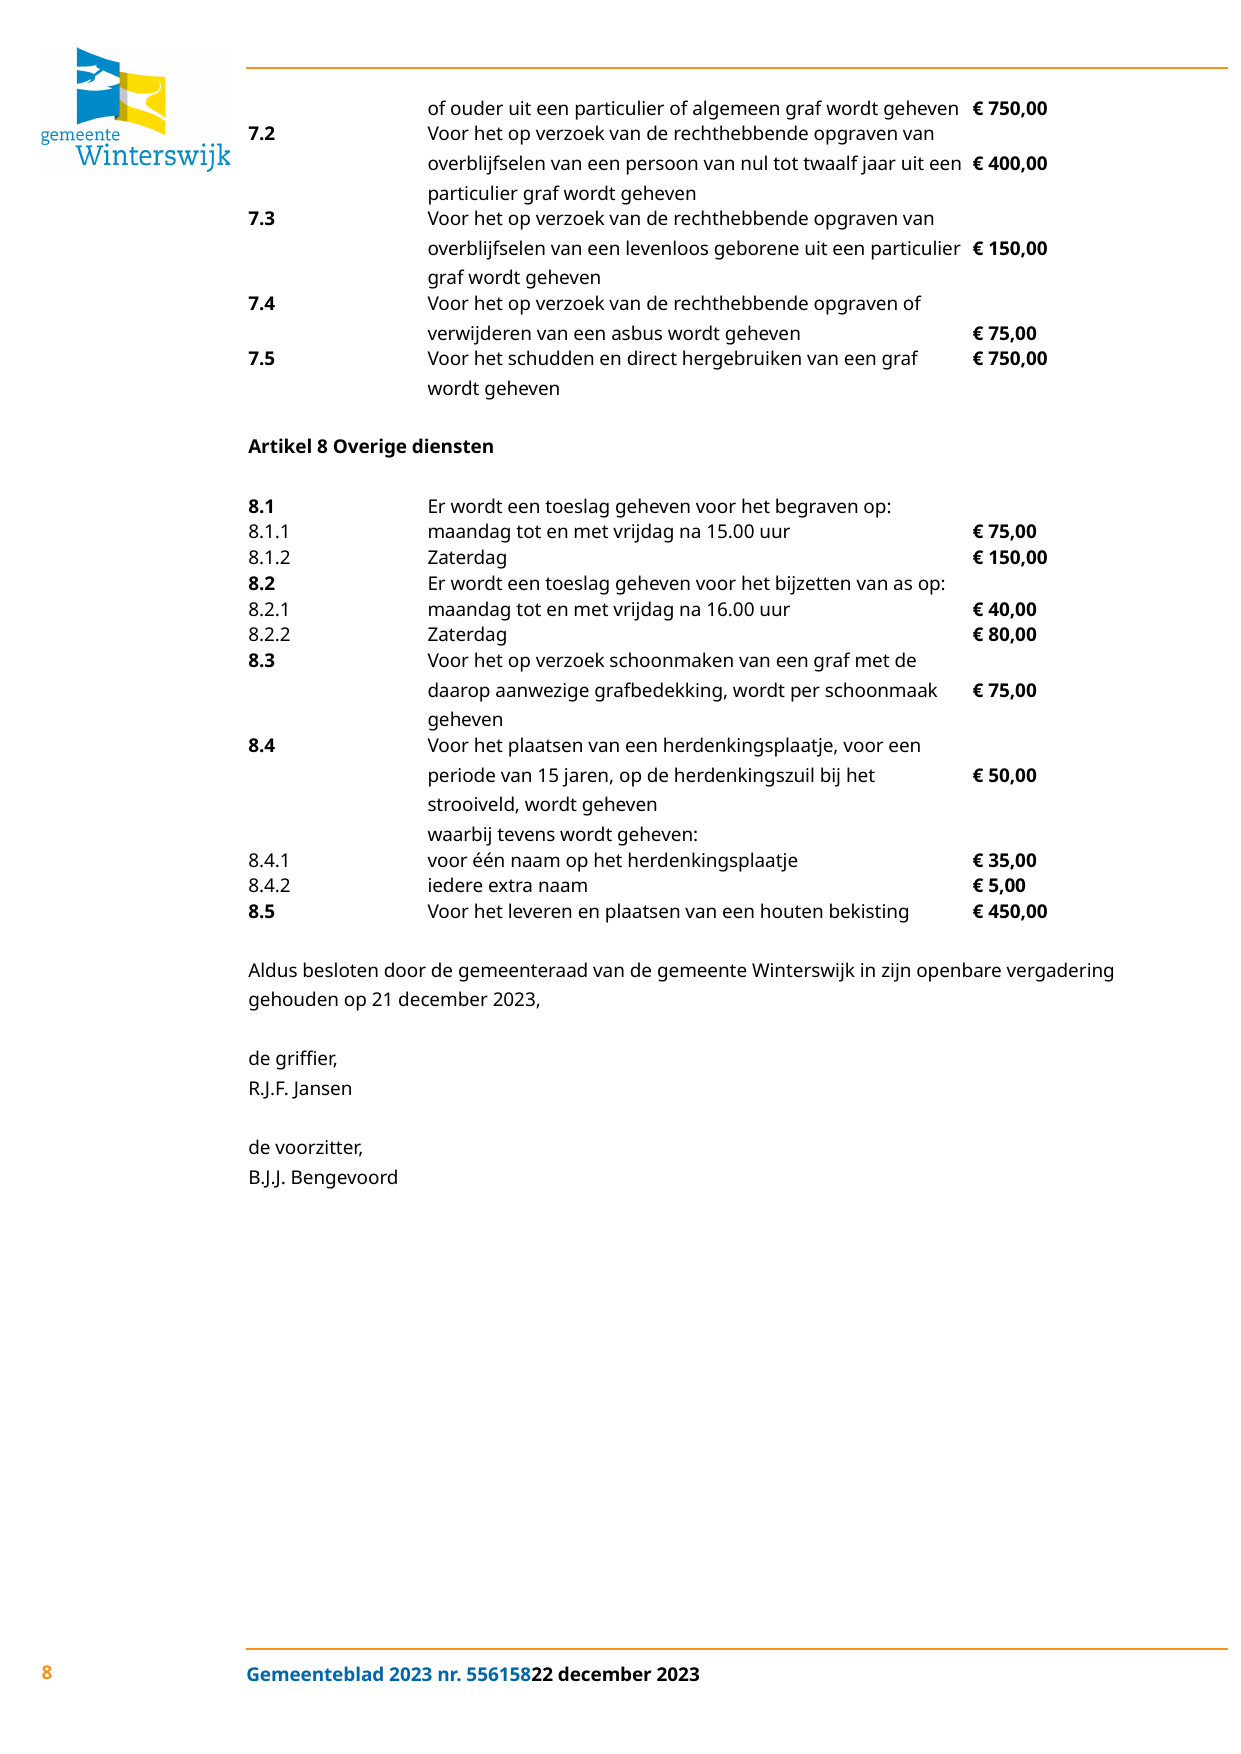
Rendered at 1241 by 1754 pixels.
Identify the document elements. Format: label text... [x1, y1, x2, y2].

table_cell € 400,00 [973, 121, 1152, 205]
table_cell € 75,00 [973, 648, 1152, 732]
table_cell € 75,00 [973, 290, 1152, 346]
table_cell 7.2 [248, 121, 427, 205]
table_cell 8.4.1 [248, 847, 427, 872]
table_cell Voor het op verzoek schoonmaken van een graf met de daarop aanwezige grafbedekking, wordt per schoonmaak geheven [427, 648, 972, 732]
table_cell iedere extra naam [427, 873, 972, 898]
text de griffier, [248, 1046, 1152, 1071]
table_cell 8.4 [248, 732, 427, 847]
table_cell € 450,00 [973, 898, 1152, 924]
table_cell Voor het leveren en plaatsen van een houten bekisting [427, 898, 972, 924]
table_header Er wordt een toeslag geheven voor het begraven op: [427, 493, 972, 519]
table_cell Voor het schudden en direct hergebruiken van een graf wordt geheven [427, 346, 972, 401]
table_cell € 150,00 [973, 205, 1152, 290]
table_cell 8.2.1 [248, 596, 427, 622]
table_cell 8.3 [248, 648, 427, 732]
table_cell 8.2.2 [248, 622, 427, 647]
table_cell 8.5 [248, 898, 427, 924]
table_cell Zaterdag [427, 545, 972, 570]
text de voorzitter, [248, 1134, 1152, 1160]
table_cell 7.4 [248, 290, 427, 346]
table_cell voor één naam op het herdenkingsplaatje [427, 847, 972, 872]
table_cell 8.4.2 [248, 873, 427, 898]
table_cell € 50,00 [973, 732, 1152, 847]
table_cell € 750,00 [973, 346, 1152, 401]
table_cell Voor het plaatsen van een herdenkingsplaatje, voor een periode van 15 jaren, op de herdenkingszuil bij het strooiveld, wordt geheven waarbij tevens wordt geheven: [427, 732, 972, 847]
table_cell 8.1.2 [248, 545, 427, 570]
table_cell € 75,00 [973, 519, 1152, 544]
table_header 8.1 [248, 493, 427, 519]
table_cell € 40,00 [973, 596, 1152, 622]
table_cell Er wordt een toeslag geheven voor het bijzetten van as op: [427, 570, 972, 596]
table_header [973, 493, 1152, 519]
table_header of ouder uit een particulier of algemeen graf wordt geheven [427, 95, 972, 121]
table_cell [973, 570, 1152, 596]
table_cell € 35,00 [973, 847, 1152, 872]
table_cell € 5,00 [973, 873, 1152, 898]
table_cell 7.3 [248, 205, 427, 290]
table_cell Zaterdag [427, 622, 972, 647]
table_cell 7.5 [248, 346, 427, 401]
table_cell Voor het op verzoek van de rechthebbende opgraven van overblijfselen van een levenloos geborene uit een particulier graf wordt geheven [427, 205, 972, 290]
table_header [248, 95, 427, 121]
table_cell Voor het op verzoek van de rechthebbende opgraven van overblijfselen van een persoon van nul tot twaalf jaar uit een particulier graf wordt geheven [427, 121, 972, 205]
table_cell € 150,00 [973, 545, 1152, 570]
table_header € 750,00 [973, 95, 1152, 121]
picture [225, 153, 231, 162]
text B.J.J. Bengevoord [248, 1164, 1152, 1189]
table_cell maandag tot en met vrijdag na 16.00 uur [427, 596, 972, 622]
picture [41, 47, 231, 172]
table_cell 8.2 [248, 570, 427, 596]
text R.J.F. Jansen [248, 1075, 1152, 1101]
table_cell maandag tot en met vrijdag na 15.00 uur [427, 519, 972, 544]
text Artikel 8 Overige diensten [248, 434, 1152, 459]
table_cell € 80,00 [973, 622, 1152, 647]
text Aldus besloten door de gemeenteraad van de gemeente Winterswijk in zijn openbare vergadering gehouden op 21 december 2023, [248, 957, 1152, 1012]
table_cell Voor het op verzoek van de rechthebbende opgraven of verwijderen van een asbus wordt geheven [427, 290, 972, 346]
table_cell 8.1.1 [248, 519, 427, 544]
